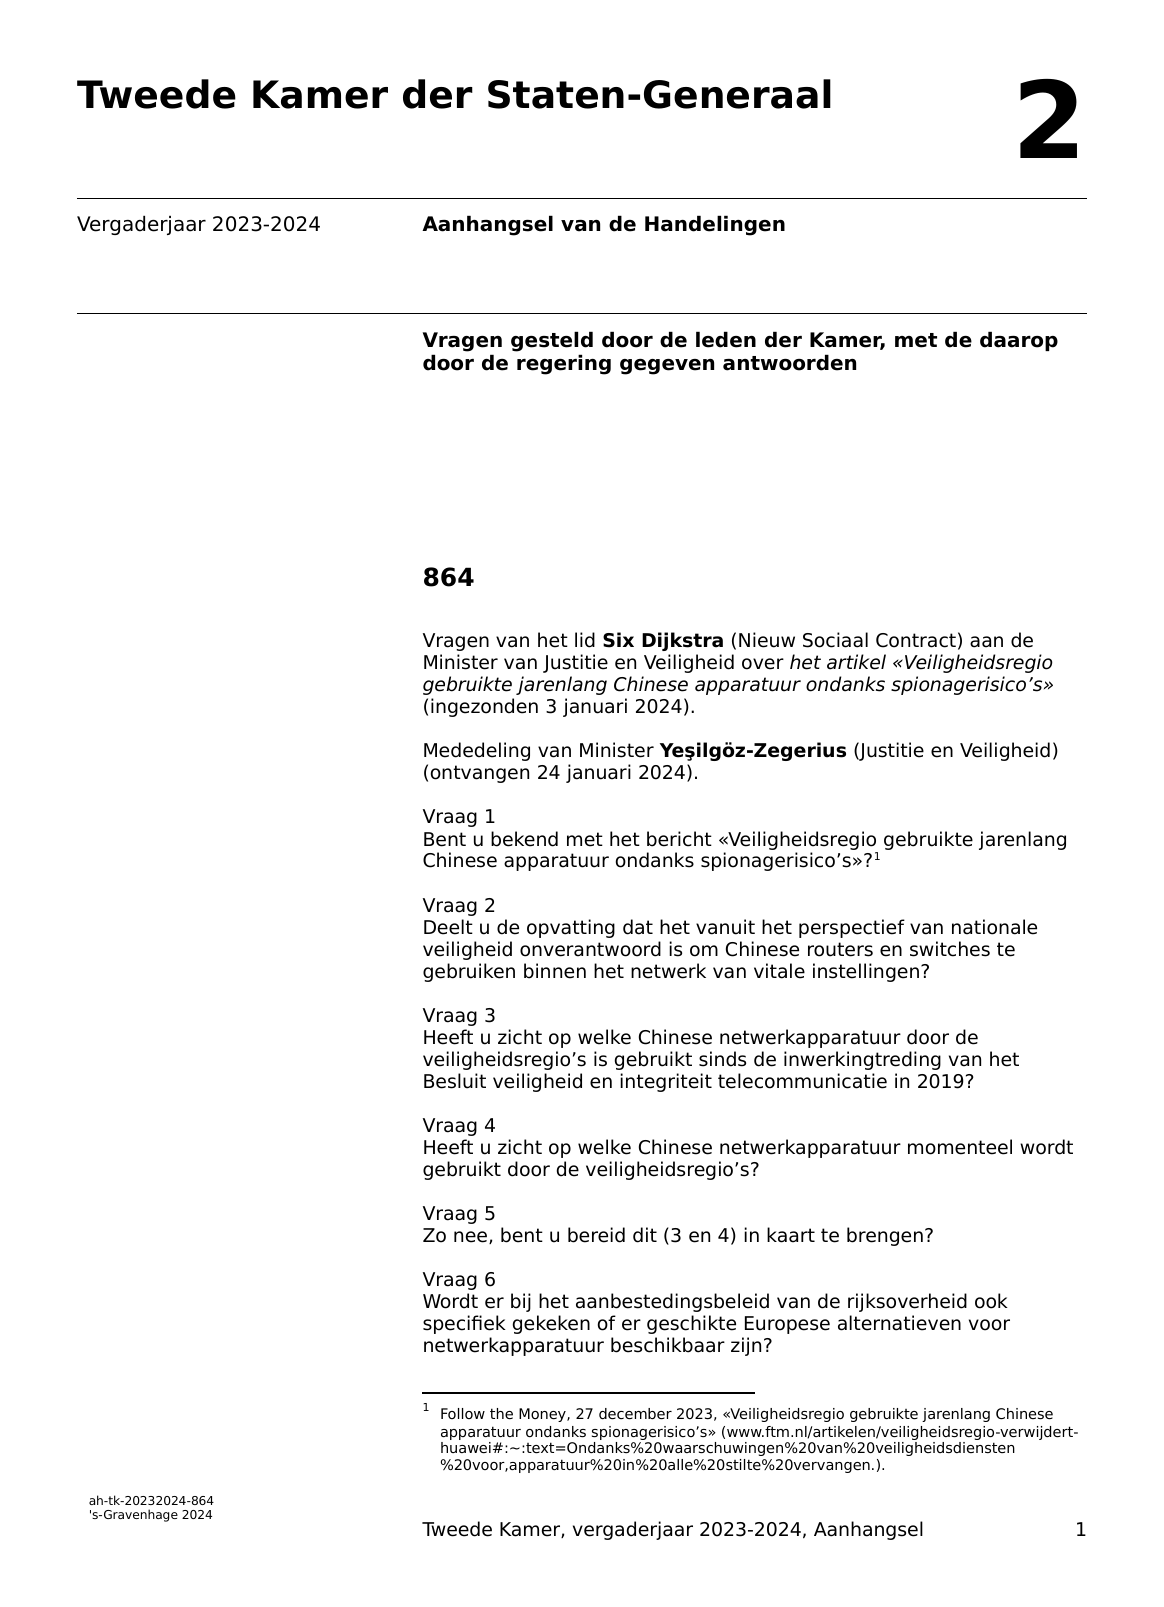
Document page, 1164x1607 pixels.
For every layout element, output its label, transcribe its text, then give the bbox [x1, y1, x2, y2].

text Deelt u de opvatting dat het vanuit het perspectief van nationale veiligheid onverantwoord is om Chinese routers en switches te gebruiken binnen het netwerk van vitale instellingen? [422, 917, 1087, 982]
text Vraag 5 [422, 1203, 1087, 1225]
text 's-Gravenhage 2024 [88, 1508, 323, 1522]
table_cell Vragen gesteld door de leden der Kamer, met de daarop door de regering gegeven antwoorden [422, 314, 1087, 375]
text Vraag 4 [422, 1115, 1087, 1137]
text Vraag 1 [422, 806, 1087, 828]
text Heeft u zicht op welke Chinese netwerkapparatuur momenteel wordt gebruikt door de veiligheidsregio’s? [422, 1137, 1087, 1181]
text Vraag 2 [422, 894, 1087, 917]
text Bent u bekend met het bericht «Veiligheidsregio gebruikte jarenlang Chinese apparatuur ondanks spionagerisico’s»? [422, 828, 1087, 872]
text Wordt er bij het aanbestedingsbeleid van de rijksoverheid ook specifiek gekeken of er geschikte Europese alternatieven voor netwerkapparatuur beschikbaar zijn? [422, 1291, 1087, 1357]
table_header 2 [886, 59, 1087, 198]
text Heeft u zicht op welke Chinese netwerkapparatuur door de veiligheidsregio’s is gebruikt sinds de inwerkingtreding van het Besluit veiligheid en integriteit telecommunicatie in 2019? [422, 1027, 1087, 1093]
text Follow the Money, 27 december 2023, «Veiligheidsregio gebruikte jarenlang Chinese apparatuur ondanks spionagerisico’s» (www.ftm.nl/artikelen/veiligheidsregio-verwijdert-huawei#:~:text=Ondanks%20waarschuwingen%20van%20veiligheidsdiensten%20voor,apparatuur%20in%20alle%20stilte%20vervangen.). [422, 1402, 1087, 1474]
text Mededeling van Minister Yeşilgöz-Zegerius (Justitie en Veiligheid) (ontvangen 24 januari 2024). [422, 740, 1087, 784]
text Vragen van het lid Six Dijkstra (Nieuw Sociaal Contract) aan de Minister van Justitie en Veiligheid over het artikel «Veiligheidsregio gebruikte jarenlang Chinese apparatuur ondanks spionagerisico’s» (ingezonden 3 januari 2024). [422, 630, 1087, 718]
text ah-tk-20232024-864 [88, 1494, 323, 1508]
table_cell [77, 314, 422, 375]
table_cell Aanhangsel van de Handelingen [422, 199, 1087, 313]
table_cell Vergaderjaar 2023-2024 [77, 199, 422, 313]
table_header Tweede Kamer der Staten-Generaal [77, 59, 886, 198]
text Zo nee, bent u bereid dit (3 en 4) in kaart te brengen? [422, 1225, 1087, 1247]
text Vraag 3 [422, 1005, 1087, 1027]
text Vraag 6 [422, 1269, 1087, 1291]
text 864 [422, 563, 1087, 592]
